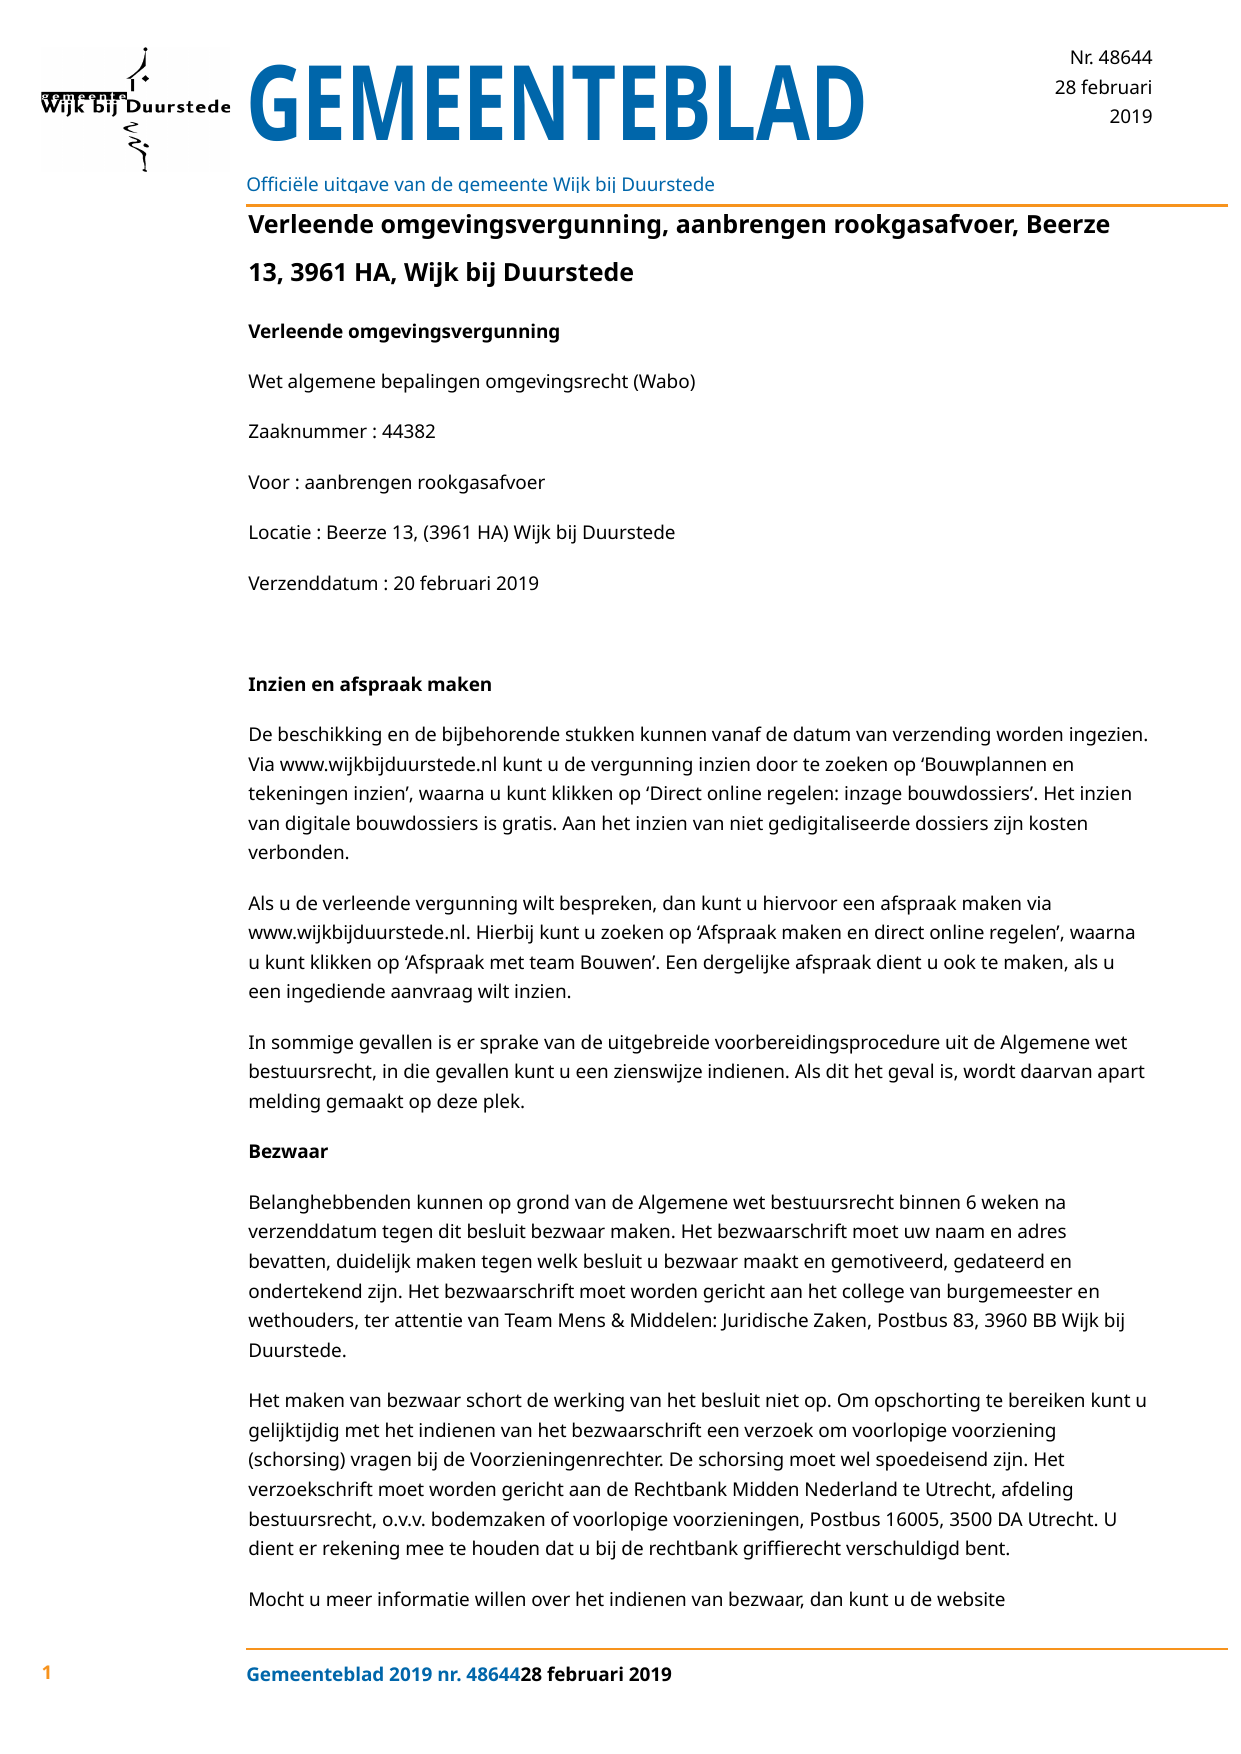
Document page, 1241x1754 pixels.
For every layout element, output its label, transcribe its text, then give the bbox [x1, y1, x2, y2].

picture [41, 47, 231, 172]
text Als u de verleende vergunning wilt bespreken, dan kunt u hiervoor een afspraak maken via www.wijkbijduurstede.nl. Hierbij kunt u zoeken op ‘Afspraak maken en direct online regelen’, waarna u kunt klikken op ‘Afspraak met team Bouwen’. Een dergelijke afspraak dient u ook te maken, als u een ingediende aanvraag wilt inzien. [248, 890, 1152, 1004]
text De beschikking en de bijbehorende stukken kunnen vanaf de datum van verzending worden ingezien. Via www.wijkbijduurstede.nl kunt u de vergunning inzien door te zoeken op ‘Bouwplannen en tekeningen inzien’, waarna u kunt klikken op ‘Direct online regelen: inzage bouwdossiers’. Het inzien van digitale bouwdossiers is gratis. Aan het inzien van niet gedigitaliseerde dossiers zijn kosten verbonden. [248, 721, 1152, 865]
text Inzien en afspraak maken [248, 671, 1152, 697]
text Wet algemene bepalingen omgevingsrecht (Wabo) [248, 368, 1152, 394]
text In sommige gevallen is er sprake van de uitgebreide voorbereidingsprocedure uit de Algemene wet bestuursrecht, in die gevallen kunt u een zienswijze indienen. Als dit het geval is, wordt daarvan apart melding gemaakt op deze plek. [248, 1029, 1152, 1114]
text Verleende omgevingsvergunning, aanbrengen rookgasafvoer, Beerze 13, 3961 HA, Wijk bij Duurstede [248, 207, 1152, 288]
text Het maken van bezwaar schort de werking van het besluit niet op. Om opschorting te bereiken kunt u gelijktijdig met het indienen van het bezwaarschrift een verzoek om voorlopige voorziening (schorsing) vragen bij de Voorzieningenrechter. De schorsing moet wel spoedeisend zijn. Het verzoekschrift moet worden gericht aan de Rechtbank Midden Nederland te Utrecht, afdeling bestuursrecht, o.v.v. bodemzaken of voorlopige voorzieningen, Postbus 16005, 3500 DA Utrecht. U dient er rekening mee te houden dat u bij de rechtbank griffierecht verschuldigd bent. [248, 1387, 1152, 1561]
text Voor : aanbrengen rookgasafvoer [248, 469, 1152, 495]
text Mocht u meer informatie willen over het indienen van bezwaar, dan kunt u de website [248, 1586, 1152, 1612]
text Bezwaar [248, 1139, 1152, 1164]
text Verleende omgevingsvergunning [248, 318, 1152, 344]
text Zaaknummer : 44382 [248, 419, 1152, 444]
text Belanghebbenden kunnen op grond van de Algemene wet bestuursrecht binnen 6 weken na verzenddatum tegen dit besluit bezwaar maken. Het bezwaarschrift moet uw naam en adres bevatten, duidelijk maken tegen welk besluit u bezwaar maakt en gemotiveerd, gedateerd en ondertekend zijn. Het bezwaarschrift moet worden gericht aan het college van burgemeester en wethouders, ter attentie van Team Mens & Middelen: Juridische Zaken, Postbus 83, 3960 BB Wijk bij Duurstede. [248, 1189, 1152, 1363]
text Verzenddatum : 20 februari 2019 [248, 570, 1152, 596]
text Locatie : Beerze 13, (3961 HA) Wijk bij Duurstede [248, 519, 1152, 545]
